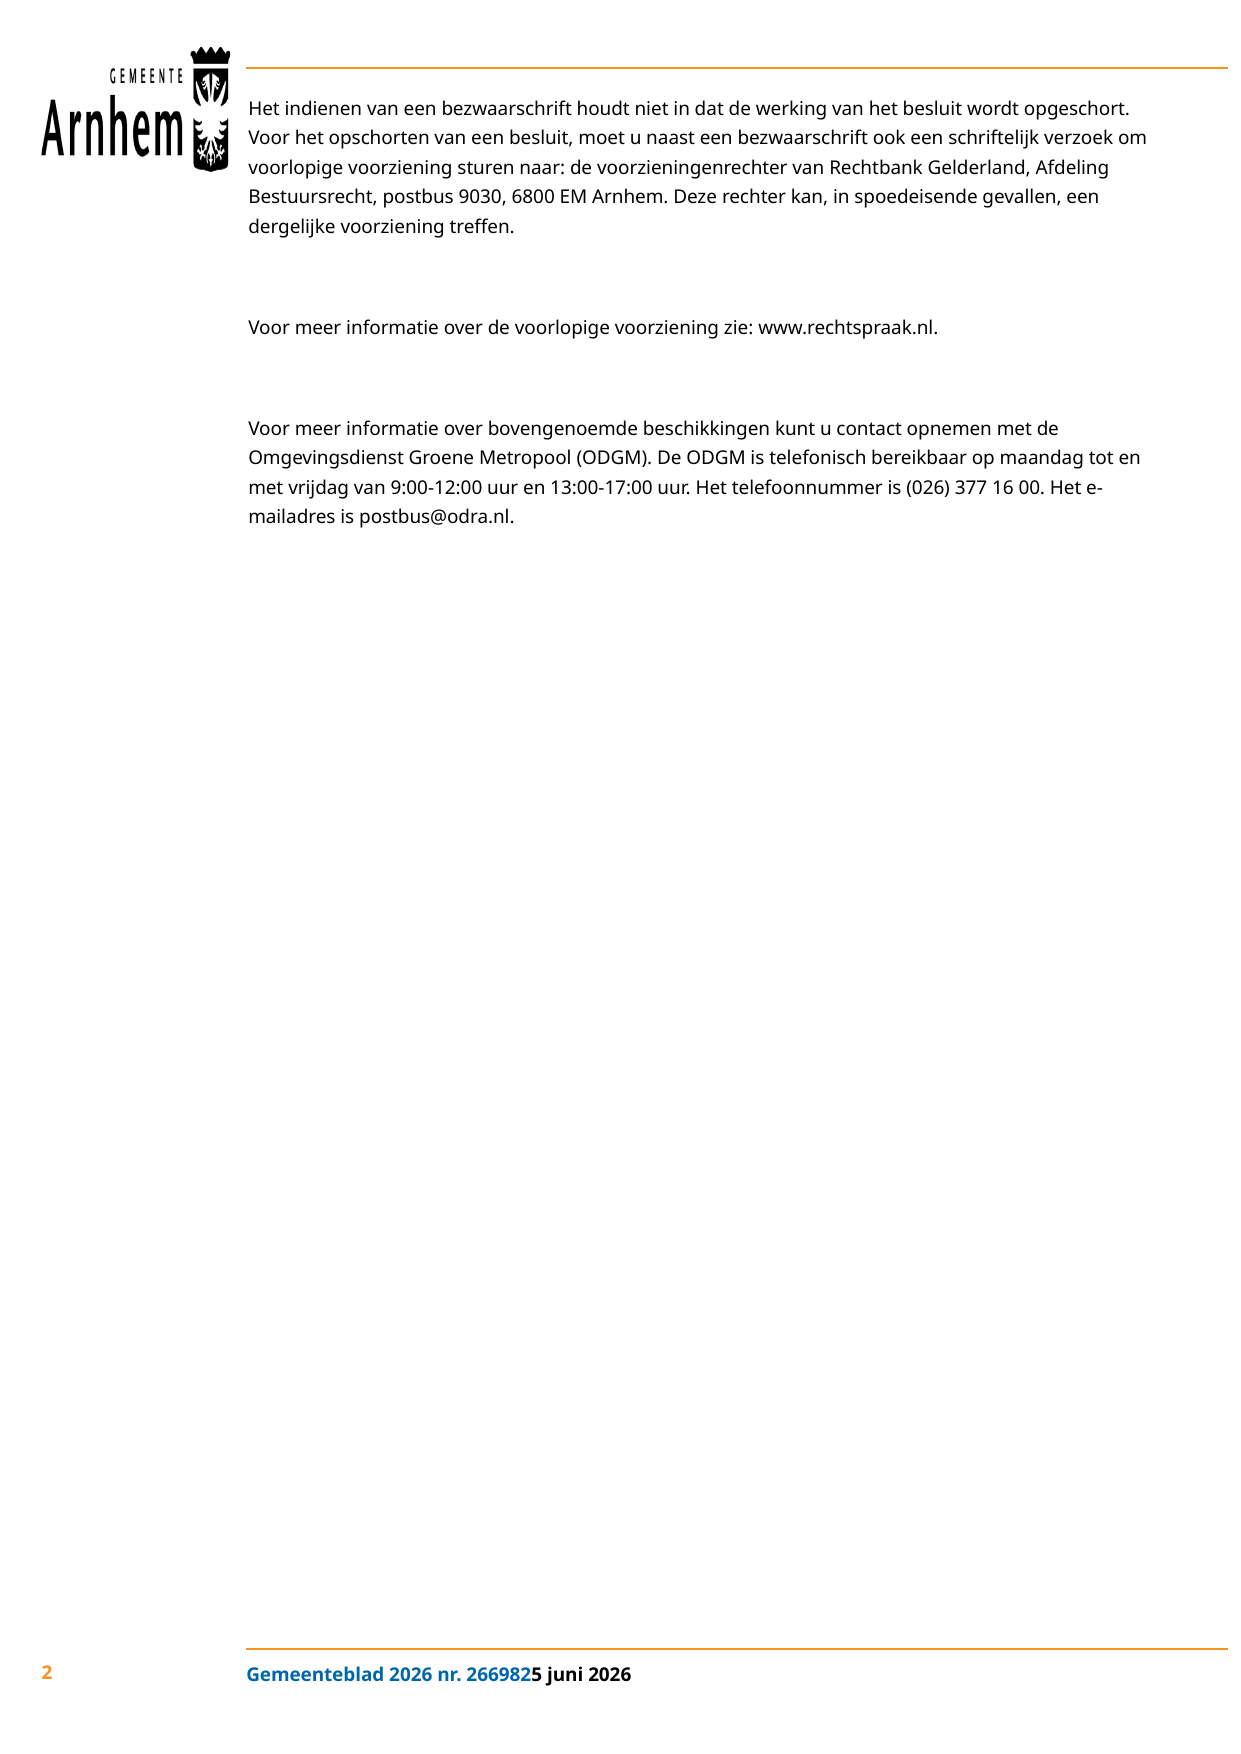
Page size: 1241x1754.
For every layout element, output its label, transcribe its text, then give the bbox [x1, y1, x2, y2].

text Het indienen van een bezwaarschrift houdt niet in dat de werking van het besluit wordt opgeschort. Voor het opschorten van een besluit, moet u naast een bezwaarschrift ook een schriftelijk verzoek om voorlopige voorziening sturen naar: de voorzieningenrechter van Rechtbank Gelderland, Afdeling Bestuursrecht, postbus 9030, 6800 EM Arnhem. Deze rechter kan, in spoedeisende gevallen, een dergelijke voorziening treffen. [248, 95, 1152, 239]
text Voor meer informatie over de voorlopige voorziening zie: www.rechtspraak.nl. [248, 314, 1152, 340]
text Voor meer informatie over bovengenoemde beschikkingen kunt u contact opnemen met de Omgevingsdienst Groene Metropool (ODGM). De ODGM is telefonisch bereikbaar op maandag tot en met vrijdag van 9:00-12:00 uur en 13:00-17:00 uur. Het telefoonnummer is (026) 377 16 00. Het e-mailadres is postbus@odra.nl. [248, 415, 1152, 529]
picture [41, 47, 231, 172]
